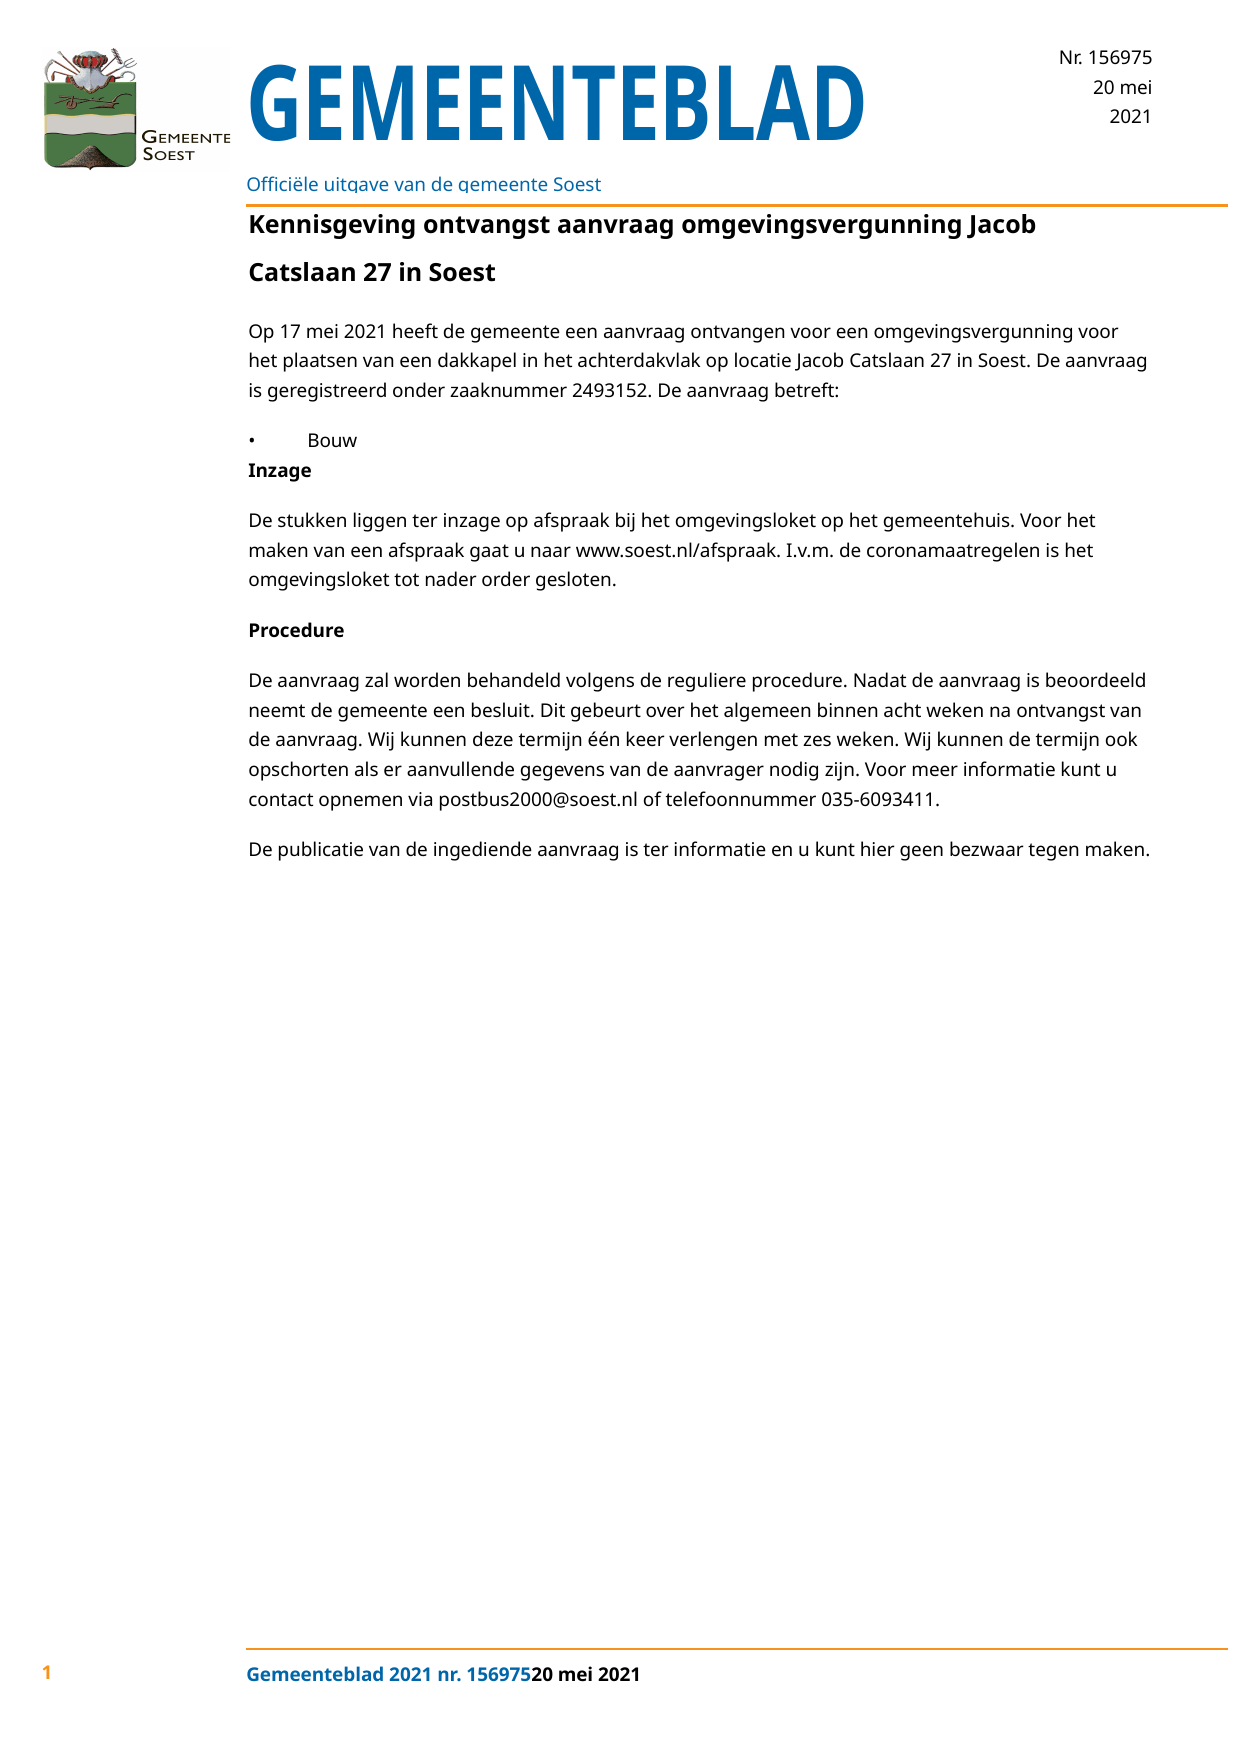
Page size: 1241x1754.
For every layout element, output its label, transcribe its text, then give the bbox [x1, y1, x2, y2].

picture [41, 47, 231, 172]
list Bouw [248, 427, 1152, 453]
text Inzage [248, 457, 1152, 483]
text Op 17 mei 2021 heeft de gemeente een aanvraag ontvangen voor een omgevingsvergunning voor het plaatsen van een dakkapel in het achterdakvlak op locatie Jacob Catslaan 27 in Soest. De aanvraag is geregistreerd onder zaaknummer 2493152. De aanvraag betreft: [248, 318, 1152, 403]
text Kennisgeving ontvangst aanvraag omgevingsvergunning Jacob Catslaan 27 in Soest [248, 207, 1152, 288]
text Procedure [248, 617, 1152, 643]
text De stukken liggen ter inzage op afspraak bij het omgevingsloket op het gemeentehuis. Voor het maken van een afspraak gaat u naar www.soest.nl/afspraak. I.v.m. de coronamaatregelen is het omgevingsloket tot nader order gesloten. [248, 507, 1152, 592]
text De publicatie van de ingediende aanvraag is ter informatie en u kunt hier geen bezwaar tegen maken. [248, 836, 1152, 862]
text De aanvraag zal worden behandeld volgens de reguliere procedure. Nadat de aanvraag is beoordeeld neemt de gemeente een besluit. Dit gebeurt over het algemeen binnen acht weken na ontvangst van de aanvraag. Wij kunnen deze termijn één keer verlengen met zes weken. Wij kunnen de termijn ook opschorten als er aanvullende gegevens van de aanvrager nodig zijn. Voor meer informatie kunt u contact opnemen via postbus2000@soest.nl of telefoonnummer 035-6093411. [248, 667, 1152, 812]
